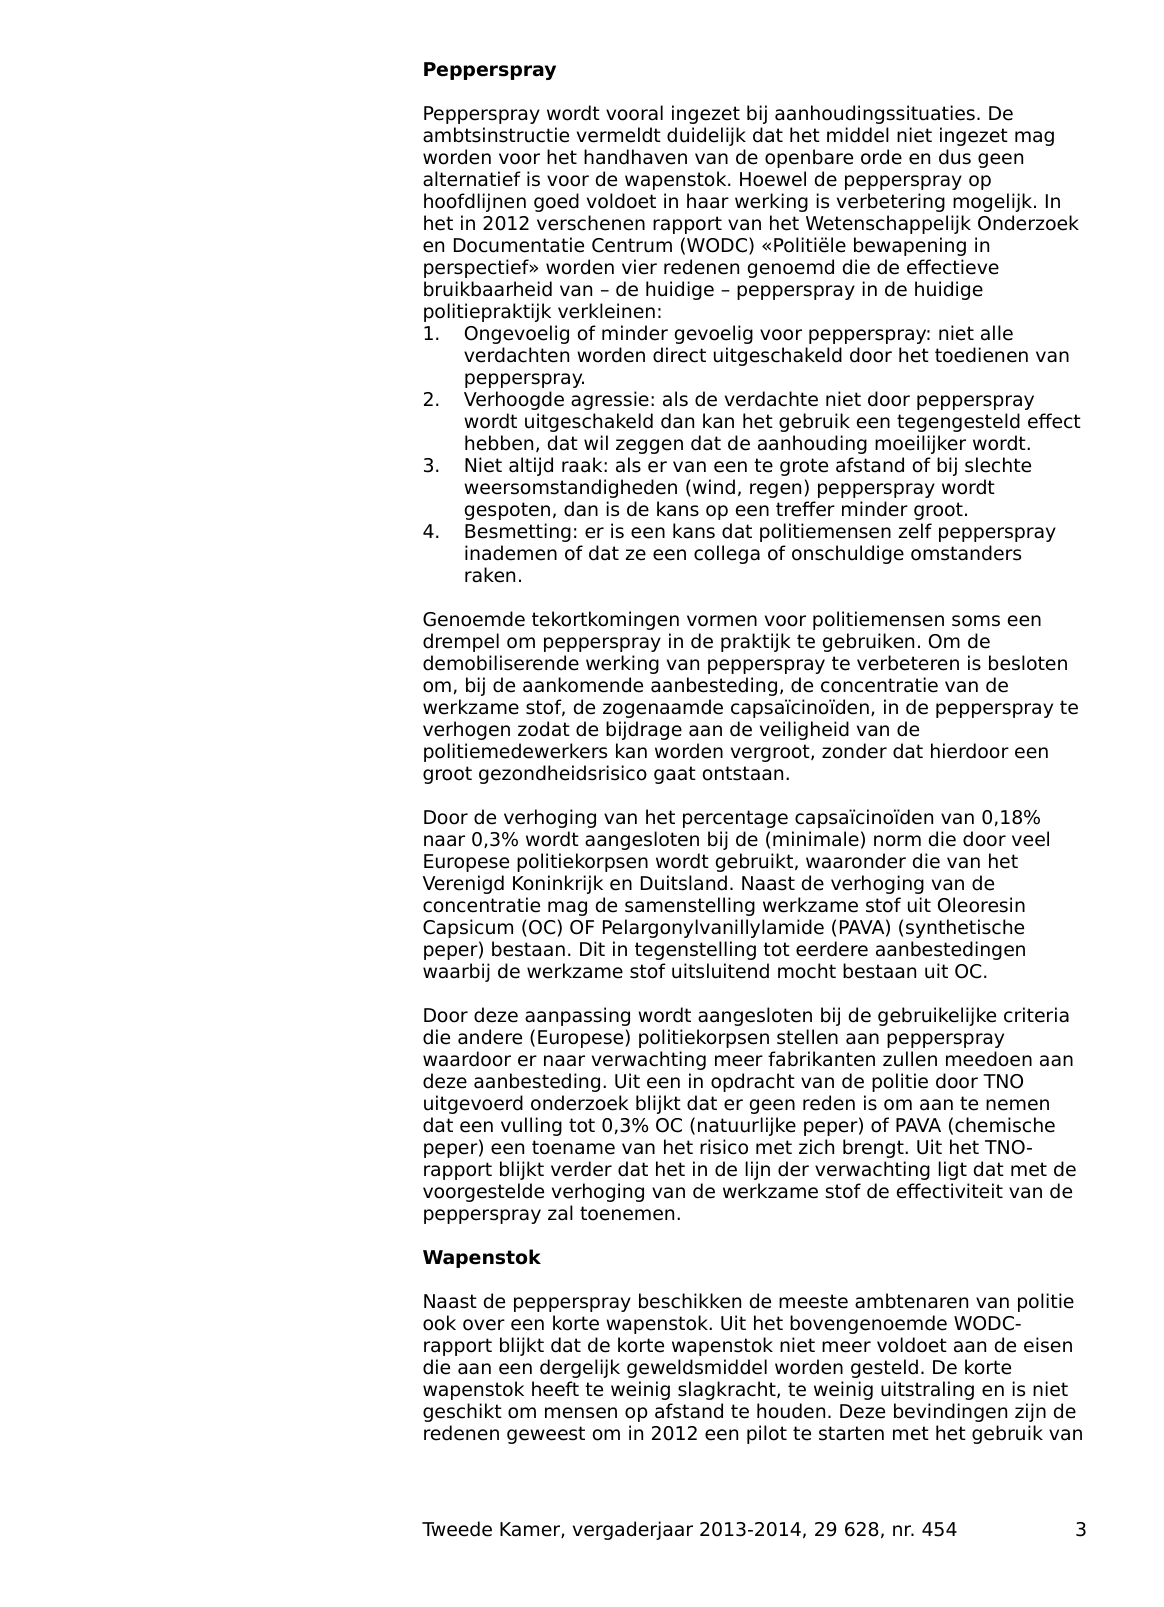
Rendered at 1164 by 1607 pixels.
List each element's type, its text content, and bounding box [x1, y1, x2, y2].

subtitle Pepperspray [422, 59, 1087, 81]
text 1. Ongevoelig of minder gevoelig voor pepperspray: niet alle verdachten worden direct uitgeschakeld door het toedienen van pepperspray. [422, 323, 1087, 389]
text Naast de pepperspray beschikken de meeste ambtenaren van politie ook over een korte wapenstok. Uit het bovengenoemde WODC-rapport blijkt dat de korte wapenstok niet meer voldoet aan de eisen die aan een dergelijk geweldsmiddel worden gesteld. De korte wapenstok heeft te weinig slagkracht, te weinig uitstraling en is niet geschikt om mensen op afstand te houden. Deze bevindingen zijn de redenen geweest om in 2012 een pilot te starten met het gebruik van [422, 1291, 1087, 1445]
text Pepperspray wordt vooral ingezet bij aanhoudingssituaties. De ambtsinstructie vermeldt duidelijk dat het middel niet ingezet mag worden voor het handhaven van de openbare orde en dus geen alternatief is voor de wapenstok. Hoewel de pepperspray op hoofdlijnen goed voldoet in haar werking is verbetering mogelijk. In het in 2012 verschenen rapport van het Wetenschappelijk Onderzoek en Documentatie Centrum (WODC) «Politiële bewapening in perspectief» worden vier redenen genoemd die de effectieve bruikbaarheid van – de huidige – pepperspray in de huidige politiepraktijk verkleinen: [422, 103, 1087, 323]
text 2. Verhoogde agressie: als de verdachte niet door pepperspray wordt uitgeschakeld dan kan het gebruik een tegengesteld effect hebben, dat wil zeggen dat de aanhouding moeilijker wordt. [422, 389, 1087, 455]
text Door de verhoging van het percentage capsaïcinoïden van 0,18% naar 0,3% wordt aangesloten bij de (minimale) norm die door veel Europese politiekorpsen wordt gebruikt, waaronder die van het Verenigd Koninkrijk en Duitsland. Naast de verhoging van de concentratie mag de samenstelling werkzame stof uit Oleoresin Capsicum (OC) OF Pelargonylvanillylamide (PAVA) (synthetische peper) bestaan. Dit in tegenstelling tot eerdere aanbestedingen waarbij de werkzame stof uitsluitend mocht bestaan uit OC. [422, 807, 1087, 983]
text Door deze aanpassing wordt aangesloten bij de gebruikelijke criteria die andere (Europese) politiekorpsen stellen aan pepperspray waardoor er naar verwachting meer fabrikanten zullen meedoen aan deze aanbesteding. Uit een in opdracht van de politie door TNO uitgevoerd onderzoek blijkt dat er geen reden is om aan te nemen dat een vulling tot 0,3% OC (natuurlijke peper) of PAVA (chemische peper) een toename van het risico met zich brengt. Uit het TNO-rapport blijkt verder dat het in de lijn der verwachting ligt dat met de voorgestelde verhoging van de werkzame stof de effectiviteit van de pepperspray zal toenemen. [422, 1005, 1087, 1225]
text 4. Besmetting: er is een kans dat politiemensen zelf pepperspray inademen of dat ze een collega of onschuldige omstanders raken. [422, 521, 1087, 587]
subtitle Wapenstok [422, 1247, 1087, 1269]
text 3. Niet altijd raak: als er van een te grote afstand of bij slechte weersomstandigheden (wind, regen) pepperspray wordt gespoten, dan is de kans op een treffer minder groot. [422, 455, 1087, 521]
text Genoemde tekortkomingen vormen voor politiemensen soms een drempel om pepperspray in de praktijk te gebruiken. Om de demobiliserende werking van pepperspray te verbeteren is besloten om, bij de aankomende aanbesteding, de concentratie van de werkzame stof, de zogenaamde capsaïcinoïden, in de pepperspray te verhogen zodat de bijdrage aan de veiligheid van de politiemedewerkers kan worden vergroot, zonder dat hierdoor een groot gezondheidsrisico gaat ontstaan. [422, 609, 1087, 785]
